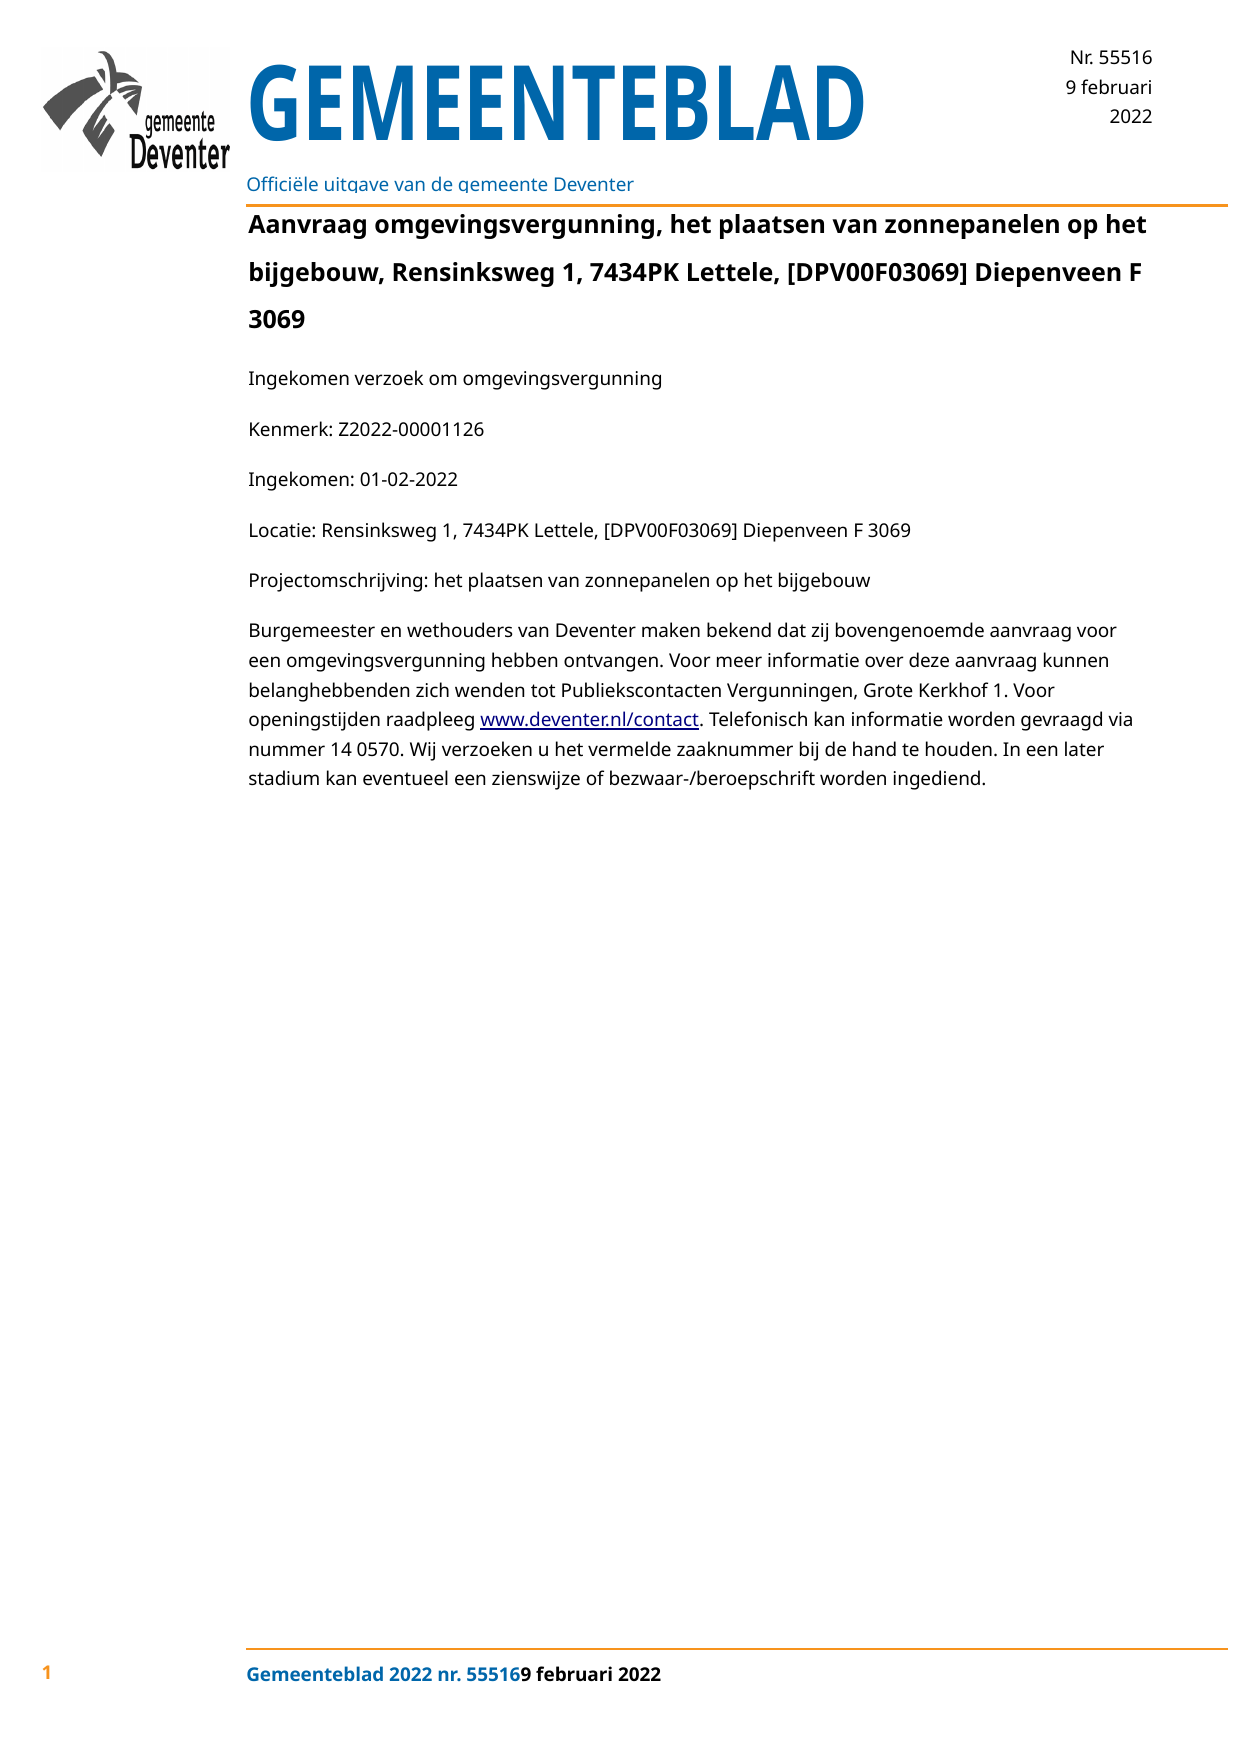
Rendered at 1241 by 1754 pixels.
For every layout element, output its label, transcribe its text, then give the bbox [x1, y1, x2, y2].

text Ingekomen verzoek om omgevingsvergunning [248, 366, 1152, 391]
text Projectomschrijving: het plaatsen van zonnepanelen op het bijgebouw [248, 567, 1152, 593]
text Aanvraag omgevingsvergunning, het plaatsen van zonnepanelen op het bijgebouw, Rensinksweg 1, 7434PK Lettele, [DPV00F03069] Diepenveen F 3069 [248, 207, 1152, 336]
text Kenmerk: Z2022-00001126 [248, 416, 1152, 442]
text Ingekomen: 01-02-2022 [248, 466, 1152, 492]
text Burgemeester en wethouders van Deventer maken bekend dat zij bovengenoemde aanvraag voor een omgevingsvergunning hebben ontvangen. Voor meer informatie over deze aanvraag kunnen belanghebbenden zich wenden tot Publiekscontacten Vergunningen, Grote Kerkhof 1. Voor openingstijden raadpleeg www.deventer.nl/contact. Telefonisch kan informatie worden gevraagd via nummer 14 0570. Wij verzoeken u het vermelde zaaknummer bij de hand te houden. In een later stadium kan eventueel een zienswijze of bezwaar-/beroepschrift worden ingediend. [248, 618, 1152, 791]
picture [41, 47, 231, 172]
text Locatie: Rensinksweg 1, 7434PK Lettele, [DPV00F03069] Diepenveen F 3069 [248, 517, 1152, 542]
